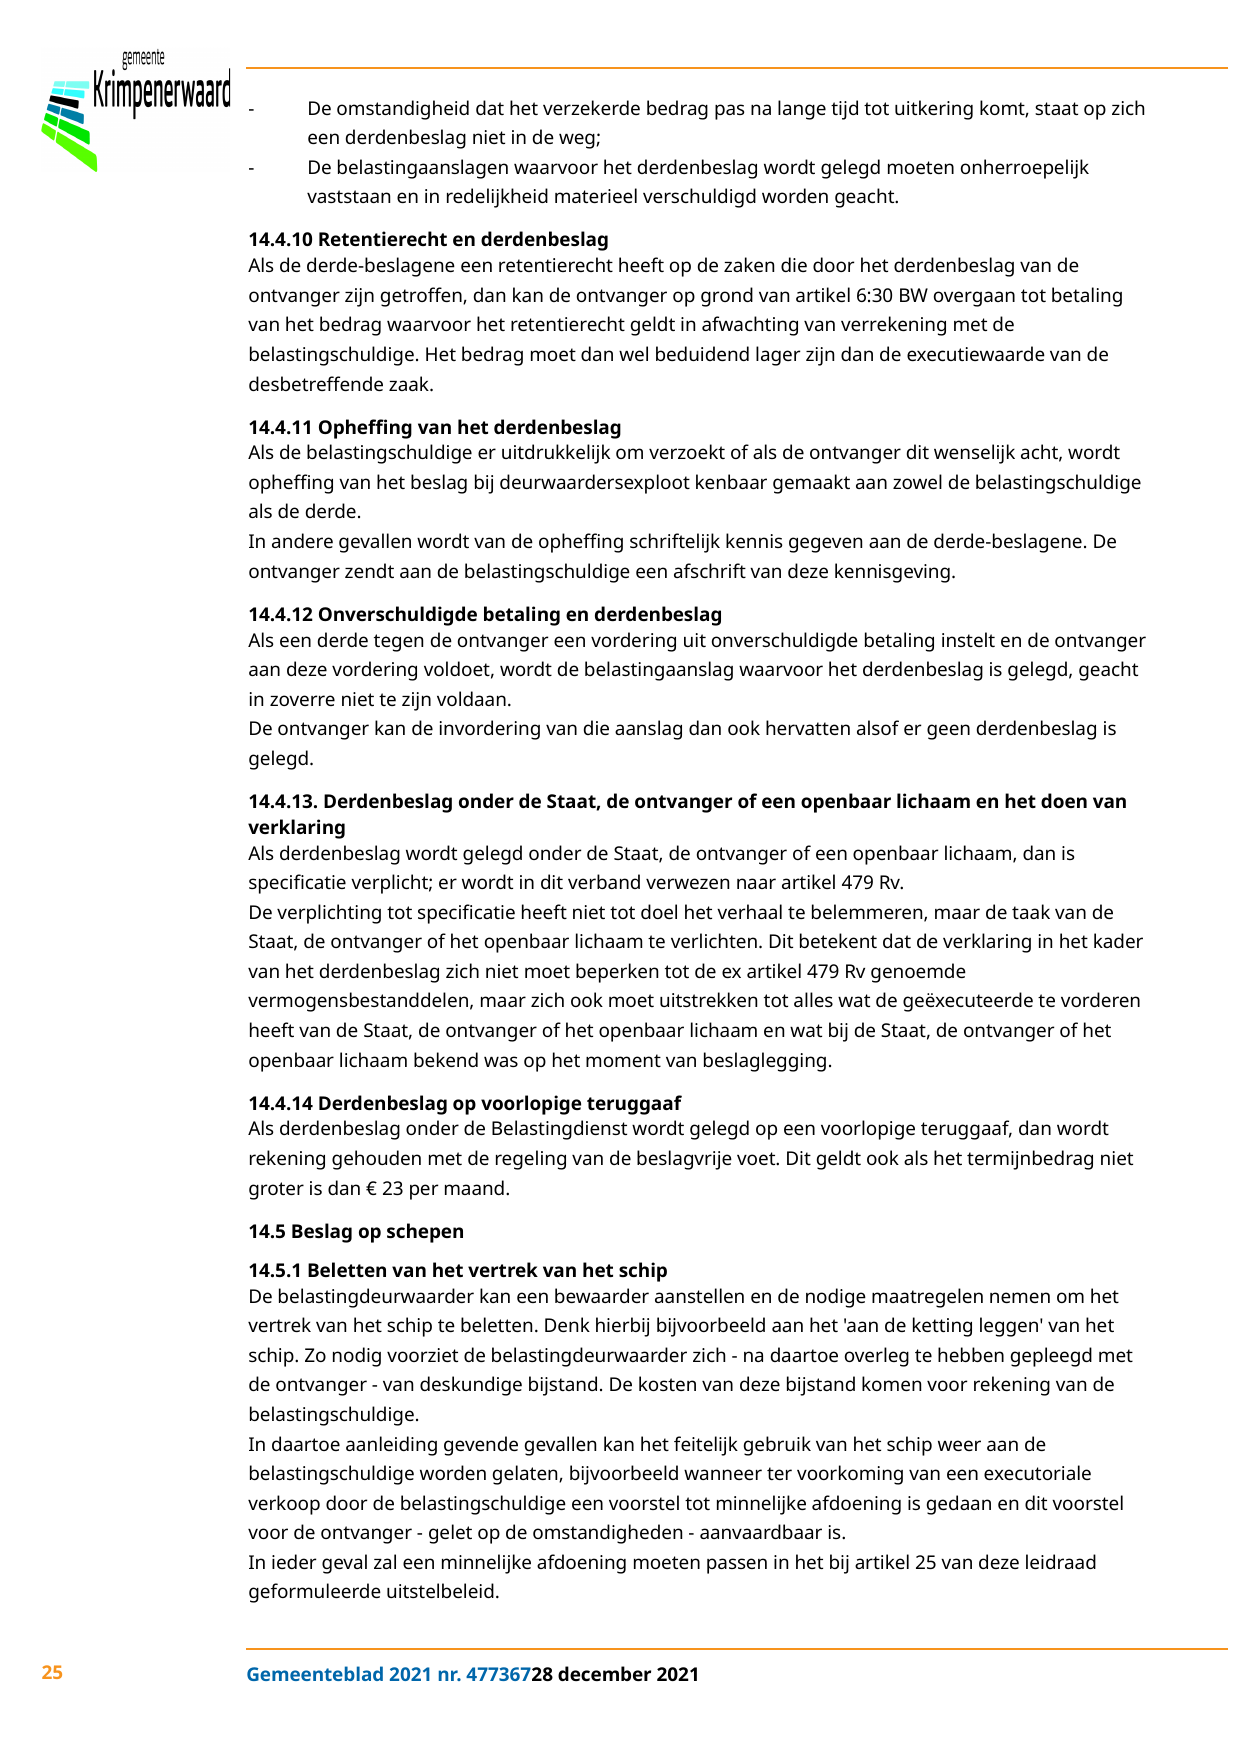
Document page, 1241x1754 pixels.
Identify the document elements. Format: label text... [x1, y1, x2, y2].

text 14.4.11 Opheffing van het derdenbeslag [248, 414, 1152, 439]
text In ieder geval zal een minnelijke afdoening moeten passen in het bij artikel 25 van deze leidraad geformuleerde uitstelbeleid. [248, 1549, 1152, 1604]
text De belastingdeurwaarder kan een bewaarder aanstellen en de nodige maatregelen nemen om het vertrek van het schip te beletten. Denk hierbij bijvoorbeeld aan het 'aan de ketting leggen' van het schip. Zo nodig voorziet de belastingdeurwaarder zich - na daartoe overleg te hebben gepleegd met de ontvanger - van deskundige bijstand. De kosten van deze bijstand komen voor rekening van de belastingschuldige. [248, 1283, 1152, 1427]
list De belastingaanslagen waarvoor het derdenbeslag wordt gelegd moeten onherroepelijk vaststaan en in redelijkheid materieel verschuldigd worden geacht. [248, 154, 1152, 209]
text 14.4.13. Derdenbeslag onder de Staat, de ontvanger of een openbaar lichaam en het doen van verklaring [248, 788, 1152, 840]
picture [41, 47, 231, 172]
text 14.4.14 Derdenbeslag op voorlopige teruggaaf [248, 1090, 1152, 1116]
text Als derdenbeslag onder de Belastingdienst wordt gelegd op een voorlopige teruggaaf, dan wordt rekening gehouden met de regeling van de beslagvrije voet. Dit geldt ook als het termijnbedrag niet groter is dan € 23 per maand. [248, 1116, 1152, 1201]
text Als de belastingschuldige er uitdrukkelijk om verzoekt of als de ontvanger dit wenselijk acht, wordt opheffing van het beslag bij deurwaardersexploot kenbaar gemaakt aan zowel de belastingschuldige als de derde. [248, 439, 1152, 524]
list De omstandigheid dat het verzekerde bedrag pas na lange tijd tot uitkering komt, staat op zich een derdenbeslag niet in de weg; [248, 95, 1152, 150]
text 14.4.12 Onverschuldigde betaling en derdenbeslag [248, 601, 1152, 627]
text Als een derde tegen de ontvanger een vordering uit onverschuldigde betaling instelt en de ontvanger aan deze vordering voldoet, wordt de belastingaanslag waarvoor het derdenbeslag is gelegd, geacht in zoverre niet te zijn voldaan. [248, 627, 1152, 712]
text 14.5 Beslag op schepen [248, 1218, 1152, 1244]
text 14.5.1 Beletten van het vertrek van het schip [248, 1257, 1152, 1283]
text 14.4.10 Retentierecht en derdenbeslag [248, 227, 1152, 252]
text In andere gevallen wordt van de opheffing schriftelijk kennis gegeven aan de derde-beslagene. De ontvanger zendt aan de belastingschuldige een afschrift van deze kennisgeving. [248, 528, 1152, 584]
text Als de derde-beslagene een retentierecht heeft op de zaken die door het derdenbeslag van de ontvanger zijn getroffen, dan kan de ontvanger op grond van artikel 6:30 BW overgaan tot betaling van het bedrag waarvoor het retentierecht geldt in afwachting van verrekening met de belastingschuldige. Het bedrag moet dan wel beduidend lager zijn dan de executiewaarde van de desbetreffende zaak. [248, 252, 1152, 396]
text De ontvanger kan de invordering van die aanslag dan ook hervatten alsof er geen derdenbeslag is gelegd. [248, 716, 1152, 771]
text In daartoe aanleiding gevende gevallen kan het feitelijk gebruik van het schip weer aan de belastingschuldige worden gelaten, bijvoorbeeld wanneer ter voorkoming van een executoriale verkoop door de belastingschuldige een voorstel tot minnelijke afdoening is gedaan en dit voorstel voor de ontvanger - gelet op de omstandigheden - aanvaardbaar is. [248, 1431, 1152, 1545]
text Als derdenbeslag wordt gelegd onder de Staat, de ontvanger of een openbaar lichaam, dan is specificatie verplicht; er wordt in dit verband verwezen naar artikel 479 Rv. [248, 840, 1152, 895]
text De verplichting tot specificatie heeft niet tot doel het verhaal te belemmeren, maar de taak van de Staat, de ontvanger of het openbaar lichaam te verlichten. Dit betekent dat de verklaring in het kader van het derdenbeslag zich niet moet beperken tot de ex artikel 479 Rv genoemde vermogensbestanddelen, maar zich ook moet uitstrekken tot alles wat de geëxecuteerde te vorderen heeft van de Staat, de ontvanger of het openbaar lichaam en wat bij de Staat, de ontvanger of het openbaar lichaam bekend was op het moment van beslaglegging. [248, 899, 1152, 1072]
